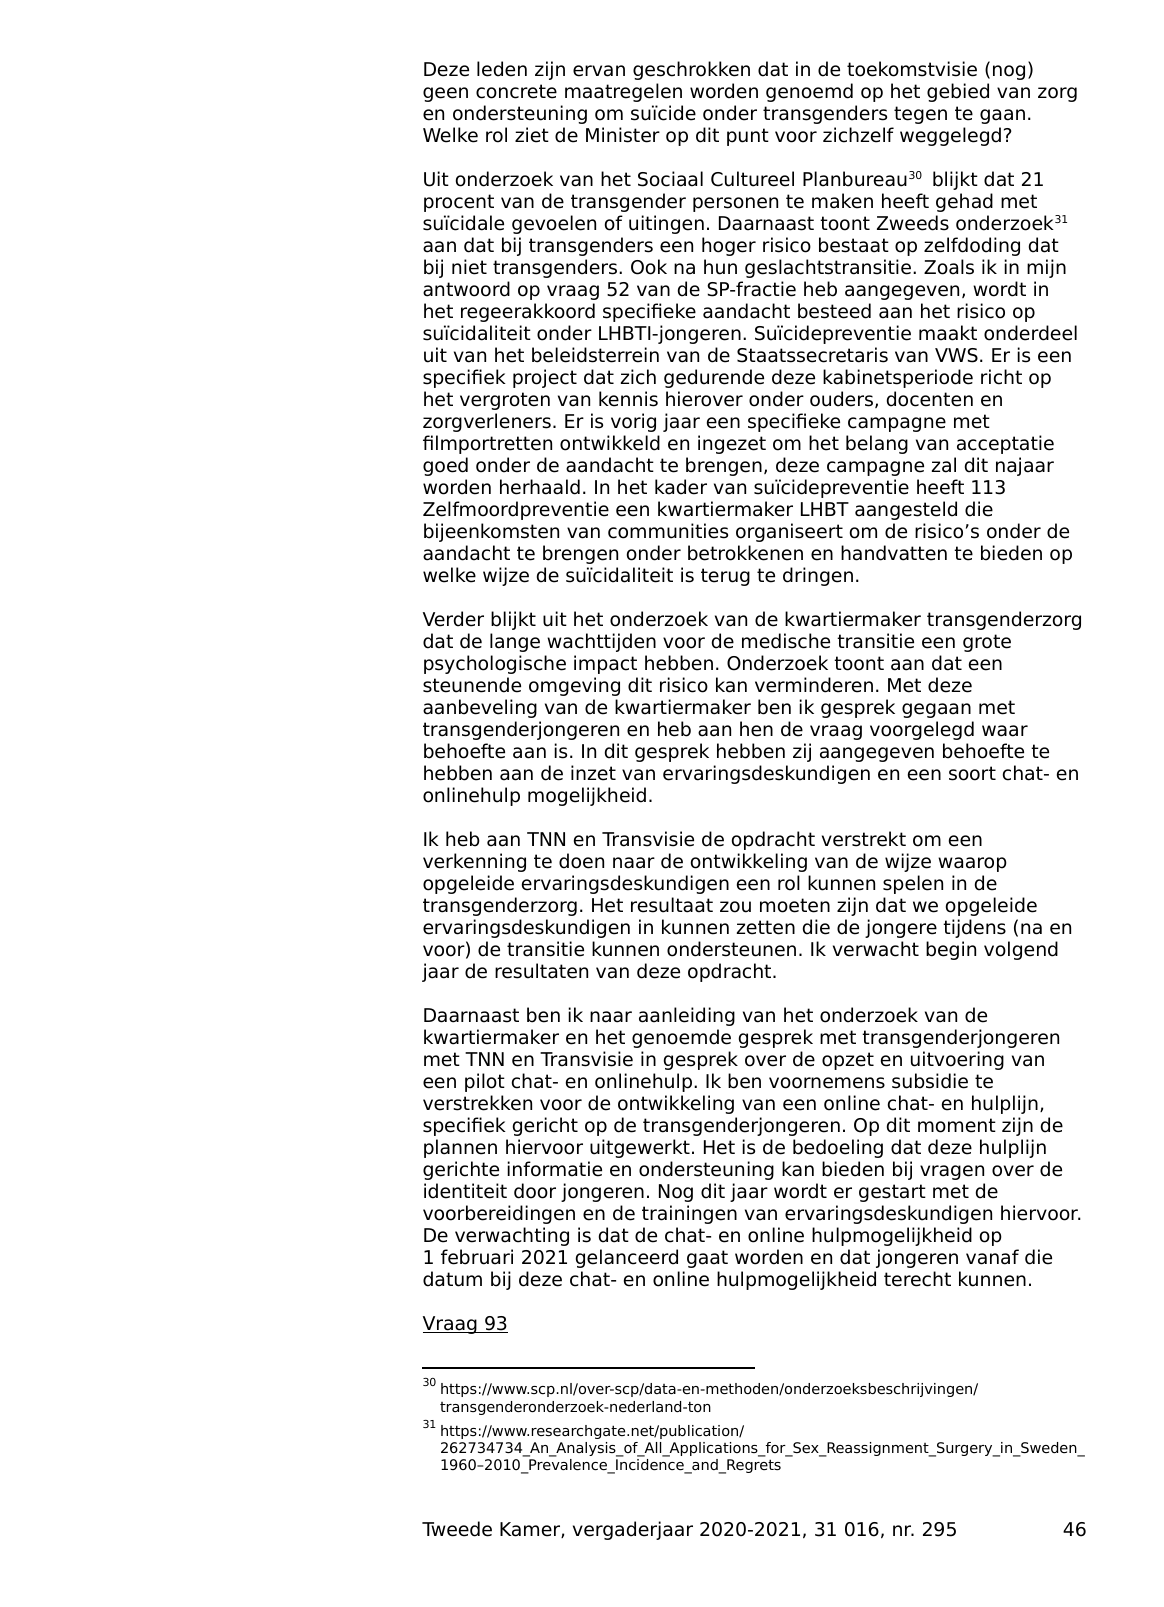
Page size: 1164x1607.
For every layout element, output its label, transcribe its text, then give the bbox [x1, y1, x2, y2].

text https://www.scp.nl/over-scp/data-en-methoden/onderzoeksbeschrijvingen/transgenderonderzoek-nederland-ton [422, 1377, 1087, 1416]
text Ik heb aan TNN en Transvisie de opdracht verstrekt om een verkenning te doen naar de ontwikkeling van de wijze waarop opgeleide ervaringsdeskundigen een rol kunnen spelen in de transgenderzorg. Het resultaat zou moeten zijn dat we opgeleide ervaringsdeskundigen in kunnen zetten die de jongere tijdens (na en voor) de transitie kunnen ondersteunen. Ik verwacht begin volgend jaar de resultaten van deze opdracht. [422, 829, 1087, 983]
text Daarnaast ben ik naar aanleiding van het onderzoek van de kwartiermaker en het genoemde gesprek met transgenderjongeren met TNN en Transvisie in gesprek over de opzet en uitvoering van een pilot chat- en onlinehulp. Ik ben voornemens subsidie te verstrekken voor de ontwikkeling van een online chat- en hulplijn, specifiek gericht op de transgenderjongeren. Op dit moment zijn de plannen hiervoor uitgewerkt. Het is de bedoeling dat deze hulplijn gerichte informatie en ondersteuning kan bieden bij vragen over de identiteit door jongeren. Nog dit jaar wordt er gestart met de voorbereidingen en de trainingen van ervaringsdeskundigen hiervoor. De verwachting is dat de chat- en online hulpmogelijkheid op 1 februari 2021 gelanceerd gaat worden en dat jongeren vanaf die datum bij deze chat- en online hulpmogelijkheid terecht kunnen. [422, 1005, 1087, 1291]
text Vraag 93 [422, 1313, 1087, 1335]
text Verder blijkt uit het onderzoek van de kwartiermaker transgenderzorg dat de lange wachttijden voor de medische transitie een grote psychologische impact hebben. Onderzoek toont aan dat een steunende omgeving dit risico kan verminderen. Met deze aanbeveling van de kwartiermaker ben ik gesprek gegaan met transgenderjongeren en heb aan hen de vraag voorgelegd waar behoefte aan is. In dit gesprek hebben zij aangegeven behoefte te hebben aan de inzet van ervaringsdeskundigen en een soort chat- en onlinehulp mogelijkheid. [422, 609, 1087, 807]
text Deze leden zijn ervan geschrokken dat in de toekomstvisie (nog) geen concrete maatregelen worden genoemd op het gebied van zorg en ondersteuning om suïcide onder transgenders tegen te gaan. Welke rol ziet de Minister op dit punt voor zichzelf weggelegd? [422, 59, 1087, 147]
text https://www.researchgate.net/publication/262734734_An_Analysis_of_All_Applications_for_Sex_Reassignment_Surgery_in_Sweden_1960–2010_Prevalence_Incidence_and_Regrets [422, 1418, 1087, 1474]
text Uit onderzoek van het Sociaal Cultureel Planbureau blijkt dat 21 procent van de transgender personen te maken heeft gehad met suïcidale gevoelen of uitingen. Daarnaast toont Zweeds onderzoek aan dat bij transgenders een hoger risico bestaat op zelfdoding dat bij niet transgenders. Ook na hun geslachtstransitie. Zoals ik in mijn antwoord op vraag 52 van de SP-fractie heb aangegeven, wordt in het regeerakkoord specifieke aandacht besteed aan het risico op suïcidaliteit onder LHBTI-jongeren. Suïcidepreventie maakt onderdeel uit van het beleidsterrein van de Staatssecretaris van VWS. Er is een specifiek project dat zich gedurende deze kabinetsperiode richt op het vergroten van kennis hierover onder ouders, docenten en zorgverleners. Er is vorig jaar een specifieke campagne met filmportretten ontwikkeld en ingezet om het belang van acceptatie goed onder de aandacht te brengen, deze campagne zal dit najaar worden herhaald. In het kader van suïcidepreventie heeft 113 Zelfmoordpreventie een kwartiermaker LHBT aangesteld die bijeenkomsten van communities organiseert om de risico’s onder de aandacht te brengen onder betrokkenen en handvatten te bieden op welke wijze de suïcidaliteit is terug te dringen. [422, 169, 1087, 587]
